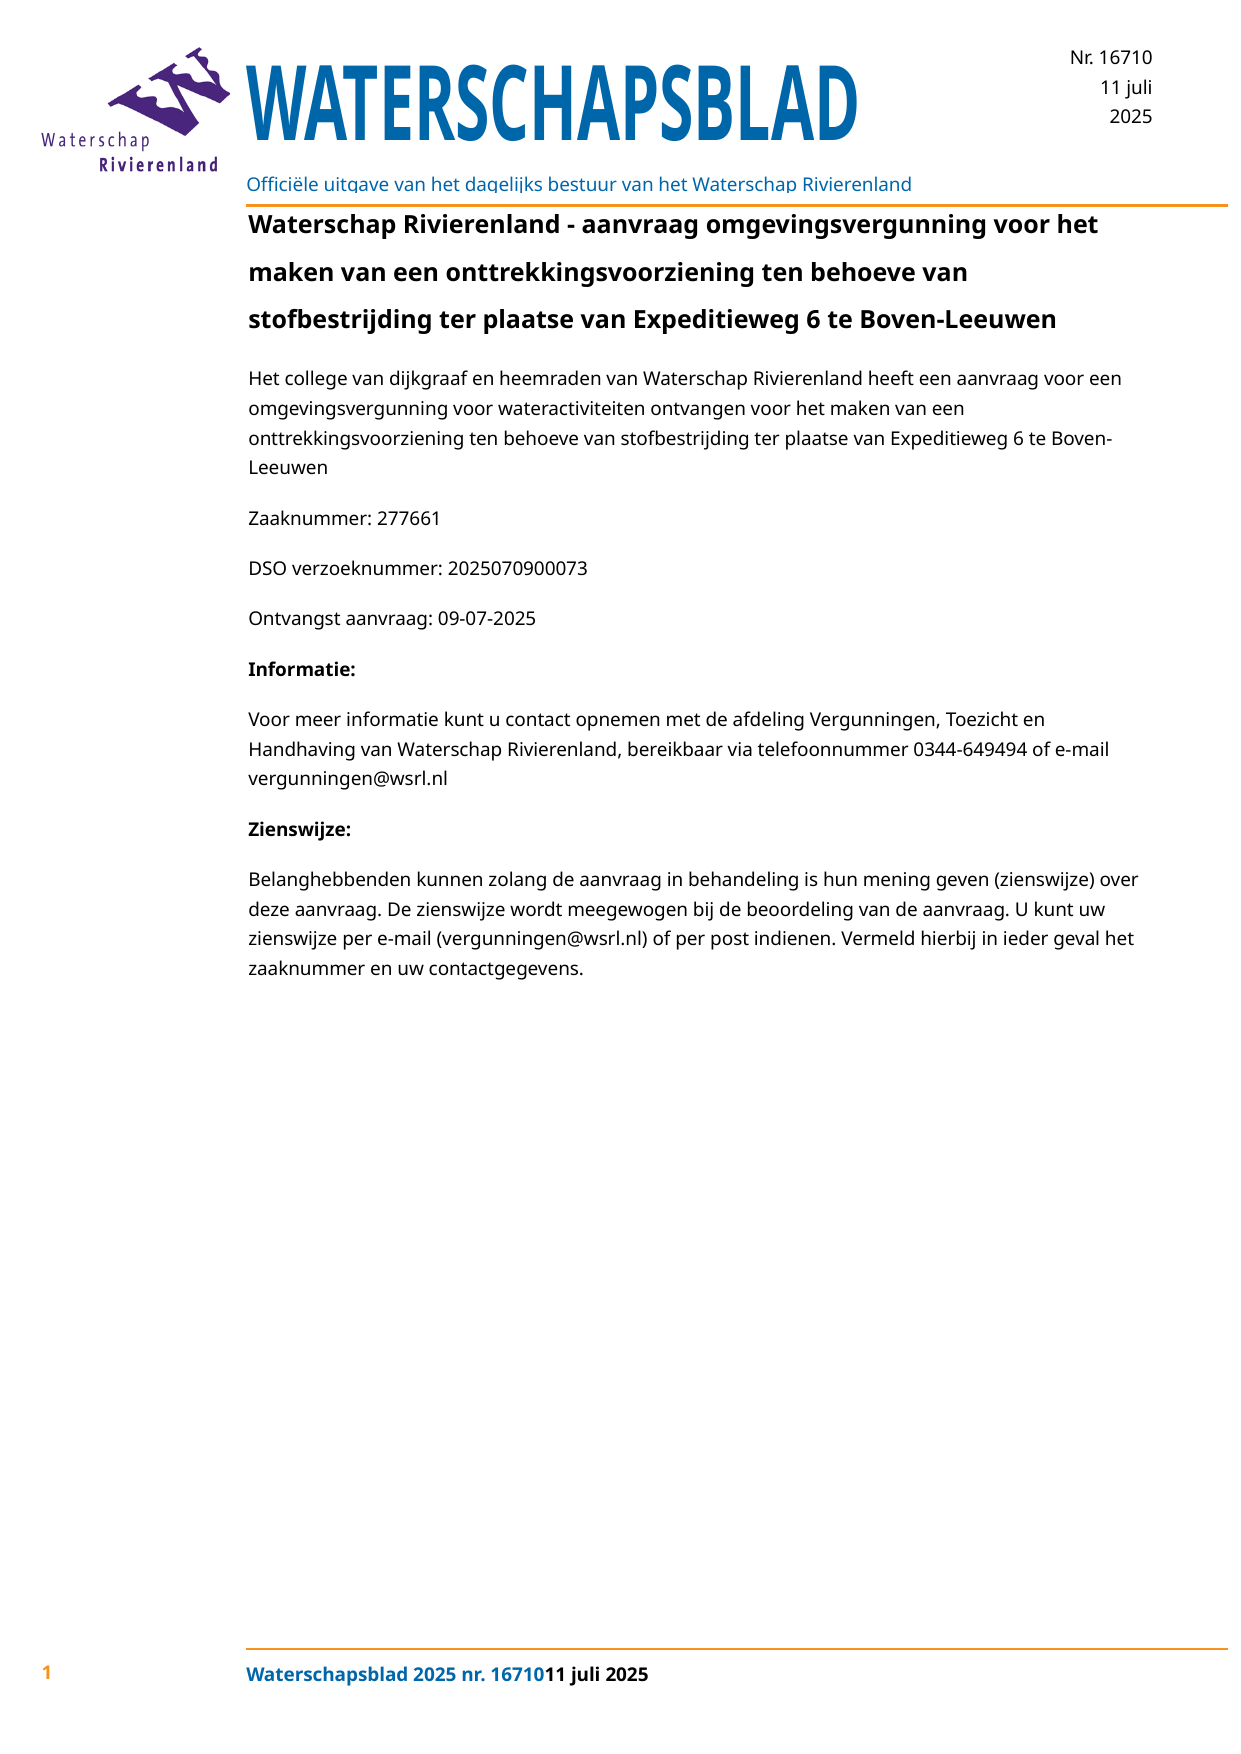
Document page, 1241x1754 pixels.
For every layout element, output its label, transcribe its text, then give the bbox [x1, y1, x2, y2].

text Zienswijze: [248, 816, 1152, 842]
text Ontvangst aanvraag: 09-07-2025 [248, 606, 1152, 631]
text Belanghebbenden kunnen zolang de aanvraag in behandeling is hun mening geven (zienswijze) over deze aanvraag. De zienswijze wordt meegewogen bij de beoordeling van de aanvraag. U kunt uw zienswijze per e-mail (vergunningen@wsrl.nl) of per post indienen. Vermeld hierbij in ieder geval het zaaknummer en uw contactgegevens. [248, 866, 1152, 981]
text Het college van dijkgraaf en heemraden van Waterschap Rivierenland heeft een aanvraag voor een omgevingsvergunning voor wateractiviteiten ontvangen voor het maken van een onttrekkingsvoorziening ten behoeve van stofbestrijding ter plaatse van Expeditieweg 6 te Boven-Leeuwen [248, 366, 1152, 480]
picture [41, 47, 231, 172]
text DSO verzoeknummer: 2025070900073 [248, 555, 1152, 581]
text Zaaknummer: 277661 [248, 505, 1152, 530]
text Waterschap Rivierenland - aanvraag omgevingsvergunning voor het maken van een onttrekkingsvoorziening ten behoeve van stofbestrijding ter plaatse van Expeditieweg 6 te Boven-Leeuwen [248, 207, 1152, 336]
text Informatie: [248, 656, 1152, 682]
text Voor meer informatie kunt u contact opnemen met de afdeling Vergunningen, Toezicht en Handhaving van Waterschap Rivierenland, bereikbaar via telefoonnummer 0344-649494 of e-mail vergunningen@wsrl.nl [248, 706, 1152, 791]
